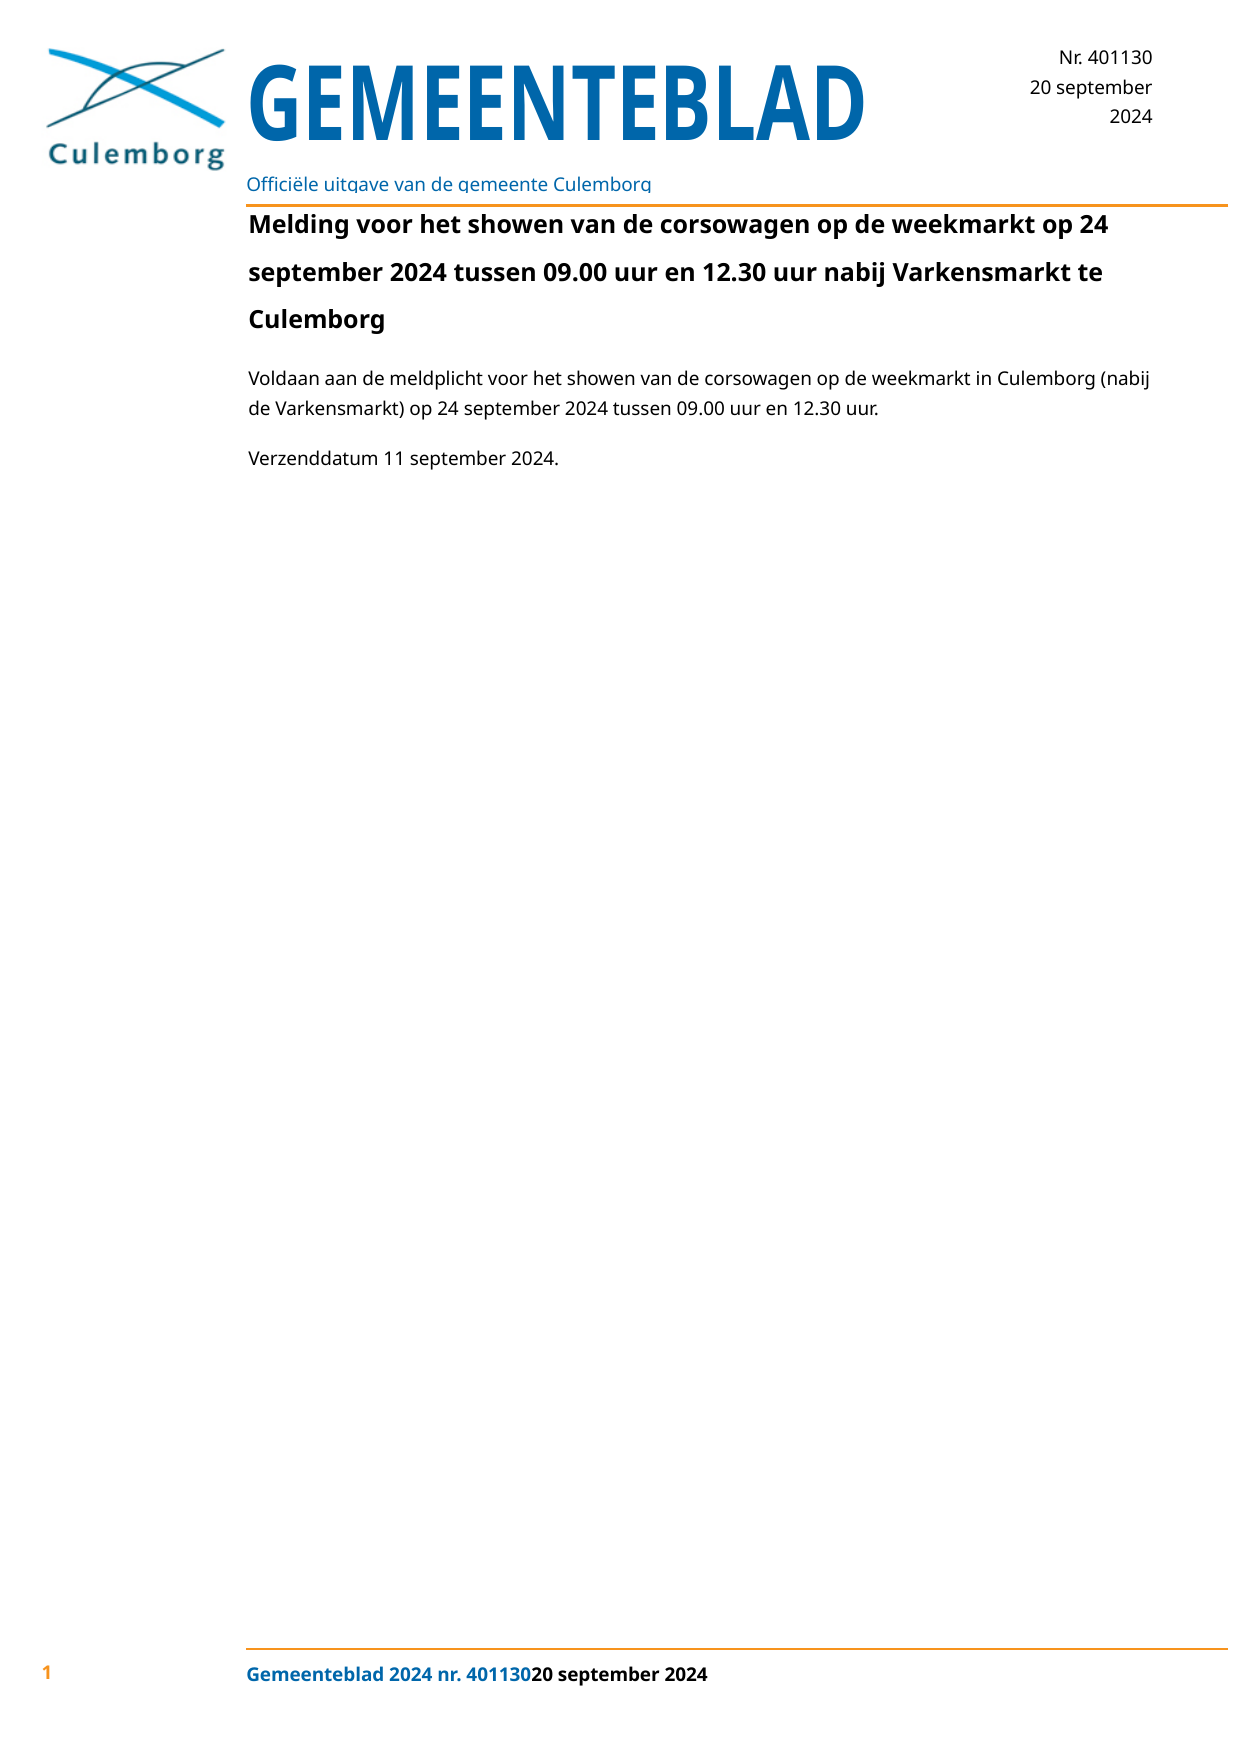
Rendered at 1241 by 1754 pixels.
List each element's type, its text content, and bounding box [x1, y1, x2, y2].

text Verzenddatum 11 september 2024. [248, 446, 1152, 471]
picture [41, 47, 231, 172]
text Voldaan aan de meldplicht voor het showen van de corsowagen op de weekmarkt in Culemborg (nabij de Varkensmarkt) op 24 september 2024 tussen 09.00 uur en 12.30 uur. [248, 366, 1152, 421]
text Melding voor het showen van de corsowagen op de weekmarkt op 24 september 2024 tussen 09.00 uur en 12.30 uur nabij Varkensmarkt te Culemborg [248, 207, 1152, 336]
